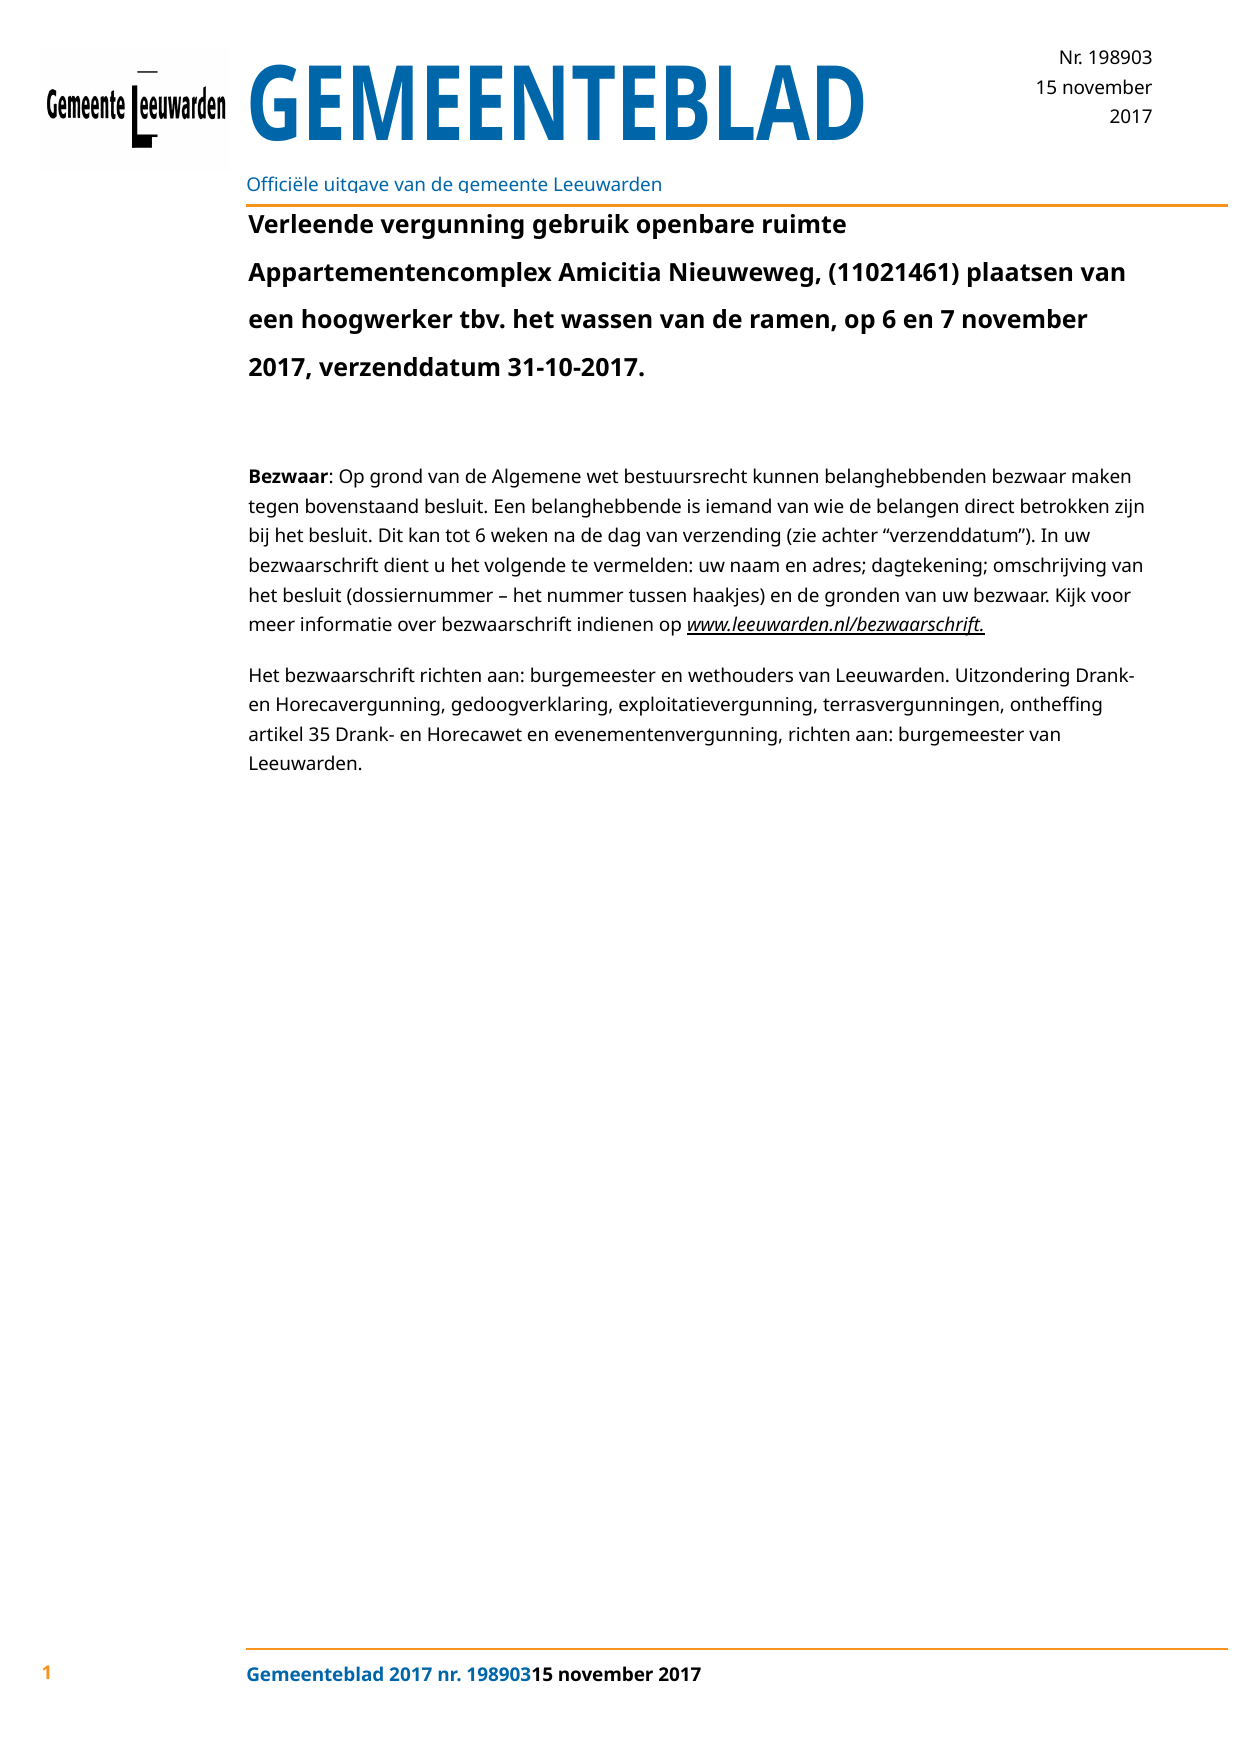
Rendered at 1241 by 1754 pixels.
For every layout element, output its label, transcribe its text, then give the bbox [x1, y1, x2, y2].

text Het bezwaarschrift richten aan: burgemeester en wethouders van Leeuwarden. Uitzondering Drank- en Horecavergunning, gedoogverklaring, exploitatievergunning, terrasvergunningen, ontheffing artikel 35 Drank- en Horecawet en evenementenvergunning, richten aan: burgemeester van Leeuwarden. [248, 662, 1152, 776]
text Verleende vergunning gebruik openbare ruimte Appartementencomplex Amicitia Nieuweweg, (11021461) plaatsen van een hoogwerker tbv. het wassen van de ramen, op 6 en 7 november 2017, verzenddatum 31-10-2017. [248, 207, 1152, 384]
text Bezwaar: Op grond van de Algemene wet bestuursrecht kunnen belanghebbenden bezwaar maken tegen bovenstaand besluit. Een belanghebbende is iemand van wie de belangen direct betrokken zijn bij het besluit. Dit kan tot 6 weken na de dag van verzending (zie achter “verzenddatum”). In uw bezwaarschrift dient u het volgende te vermelden: uw naam en adres; dagtekening; omschrijving van het besluit (dossiernummer – het nummer tussen haakjes) en de gronden van uw bezwaar. Kijk voor meer informatie over bezwaarschrift indienen op www.leeuwarden.nl/bezwaarschrift. [248, 463, 1152, 637]
picture [41, 47, 231, 172]
